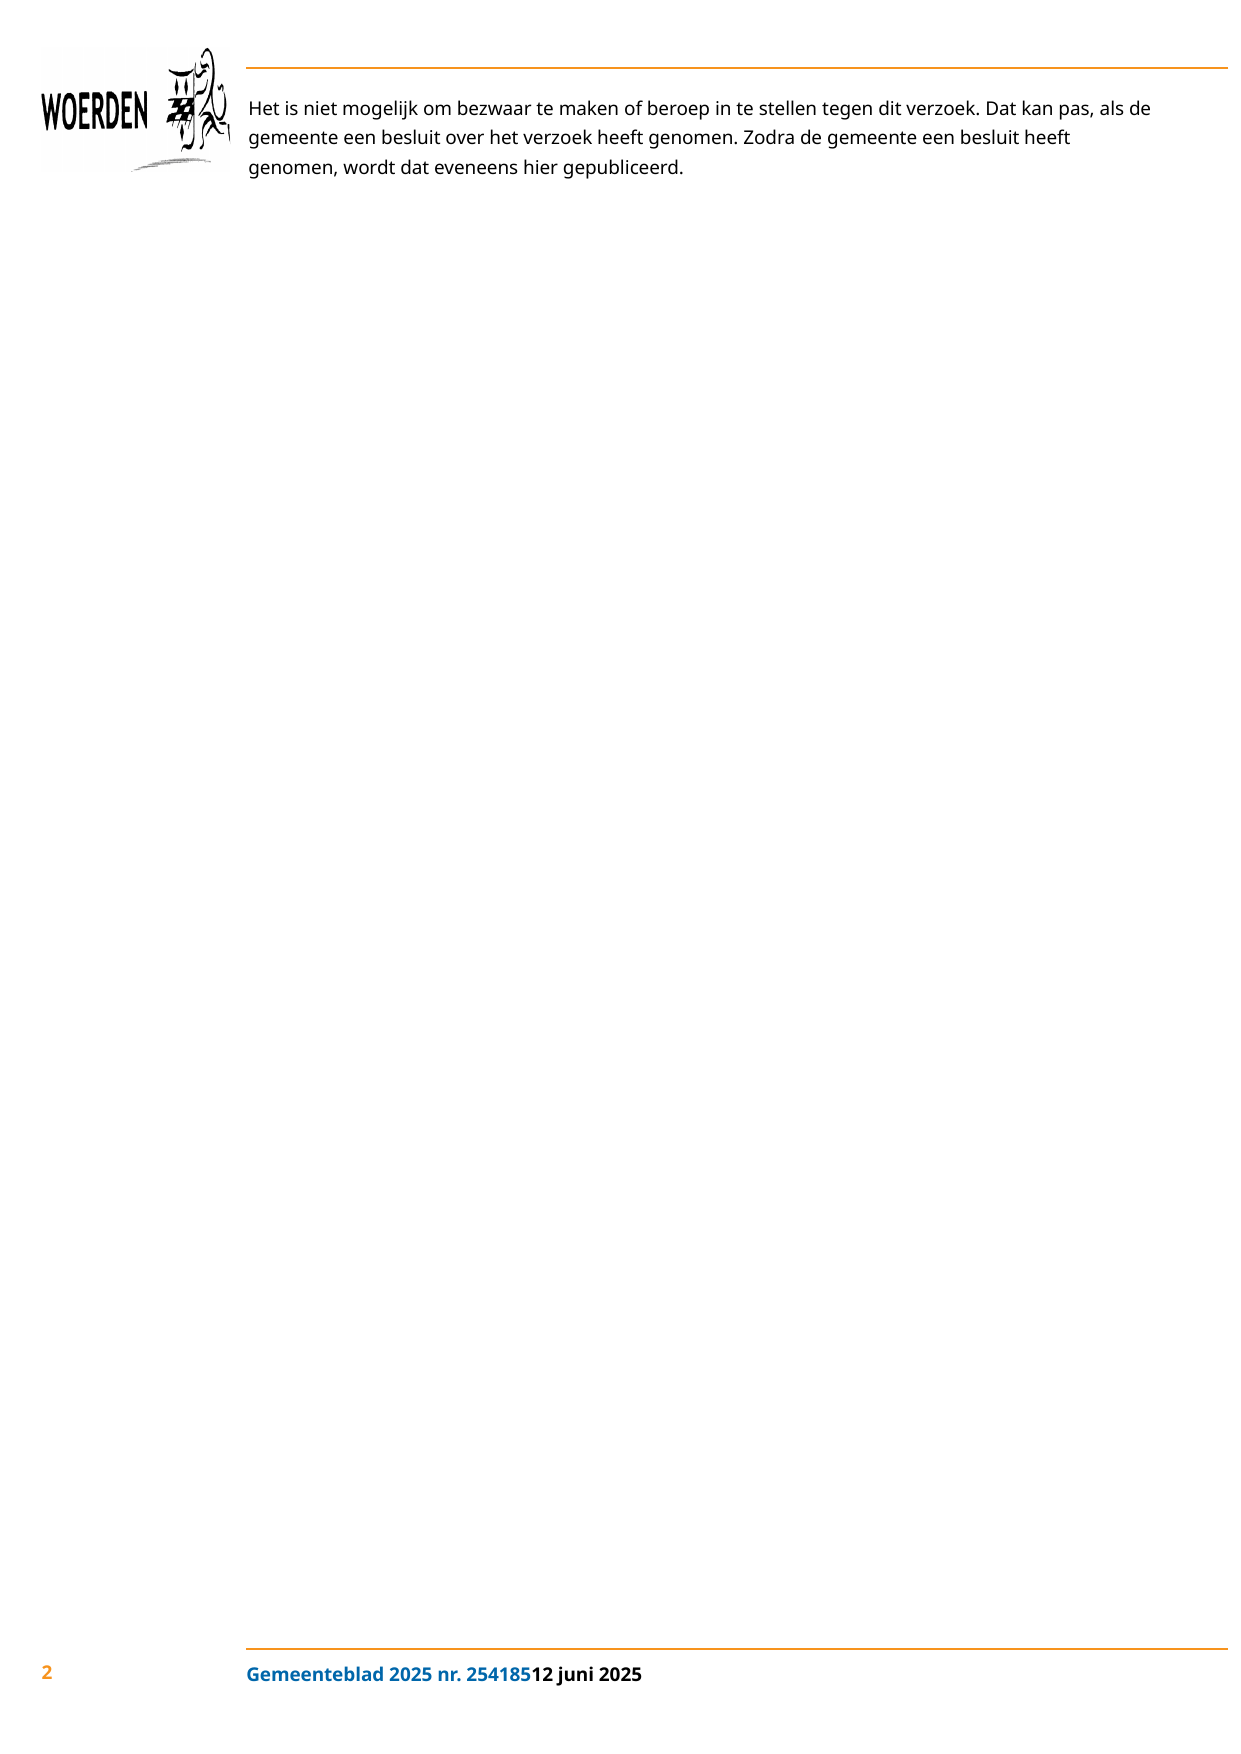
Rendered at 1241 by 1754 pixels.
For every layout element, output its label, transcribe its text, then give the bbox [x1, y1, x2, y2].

text Het is niet mogelijk om bezwaar te maken of beroep in te stellen tegen dit verzoek. Dat kan pas, als de gemeente een besluit over het verzoek heeft genomen. Zodra de gemeente een besluit heeft genomen, wordt dat eveneens hier gepubliceerd. [248, 95, 1152, 180]
picture [41, 47, 231, 172]
